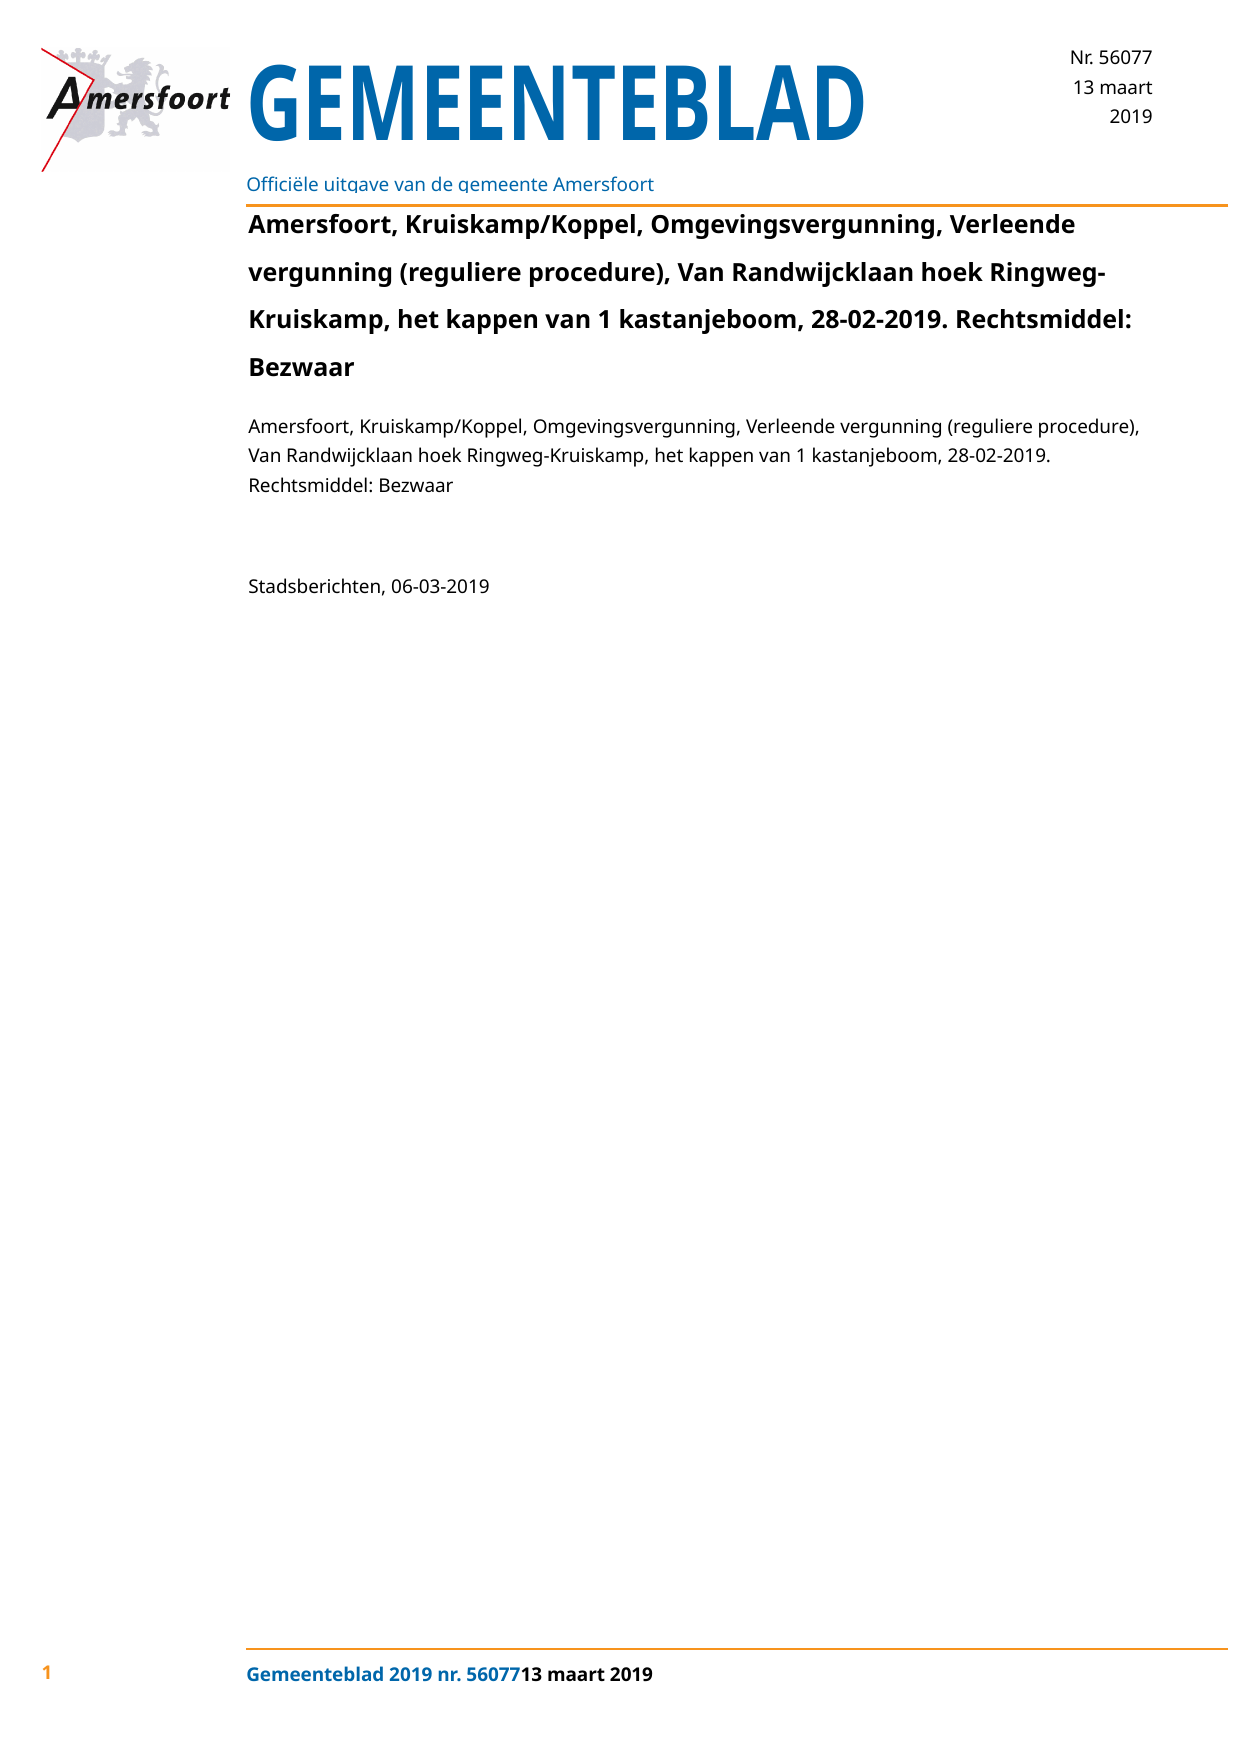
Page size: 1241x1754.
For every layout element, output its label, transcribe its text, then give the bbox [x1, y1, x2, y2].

picture [41, 47, 231, 172]
text Amersfoort, Kruiskamp/Koppel, Omgevingsvergunning, Verleende vergunning (reguliere procedure), Van Randwijcklaan hoek Ringweg-Kruiskamp, het kappen van 1 kastanjeboom, 28-02-2019. Rechtsmiddel: Bezwaar [248, 413, 1152, 498]
text Stadsberichten, 06-03-2019 [248, 573, 1152, 599]
text Amersfoort, Kruiskamp/Koppel, Omgevingsvergunning, Verleende vergunning (reguliere procedure), Van Randwijcklaan hoek Ringweg-Kruiskamp, het kappen van 1 kastanjeboom, 28-02-2019. Rechtsmiddel: Bezwaar [248, 207, 1152, 384]
